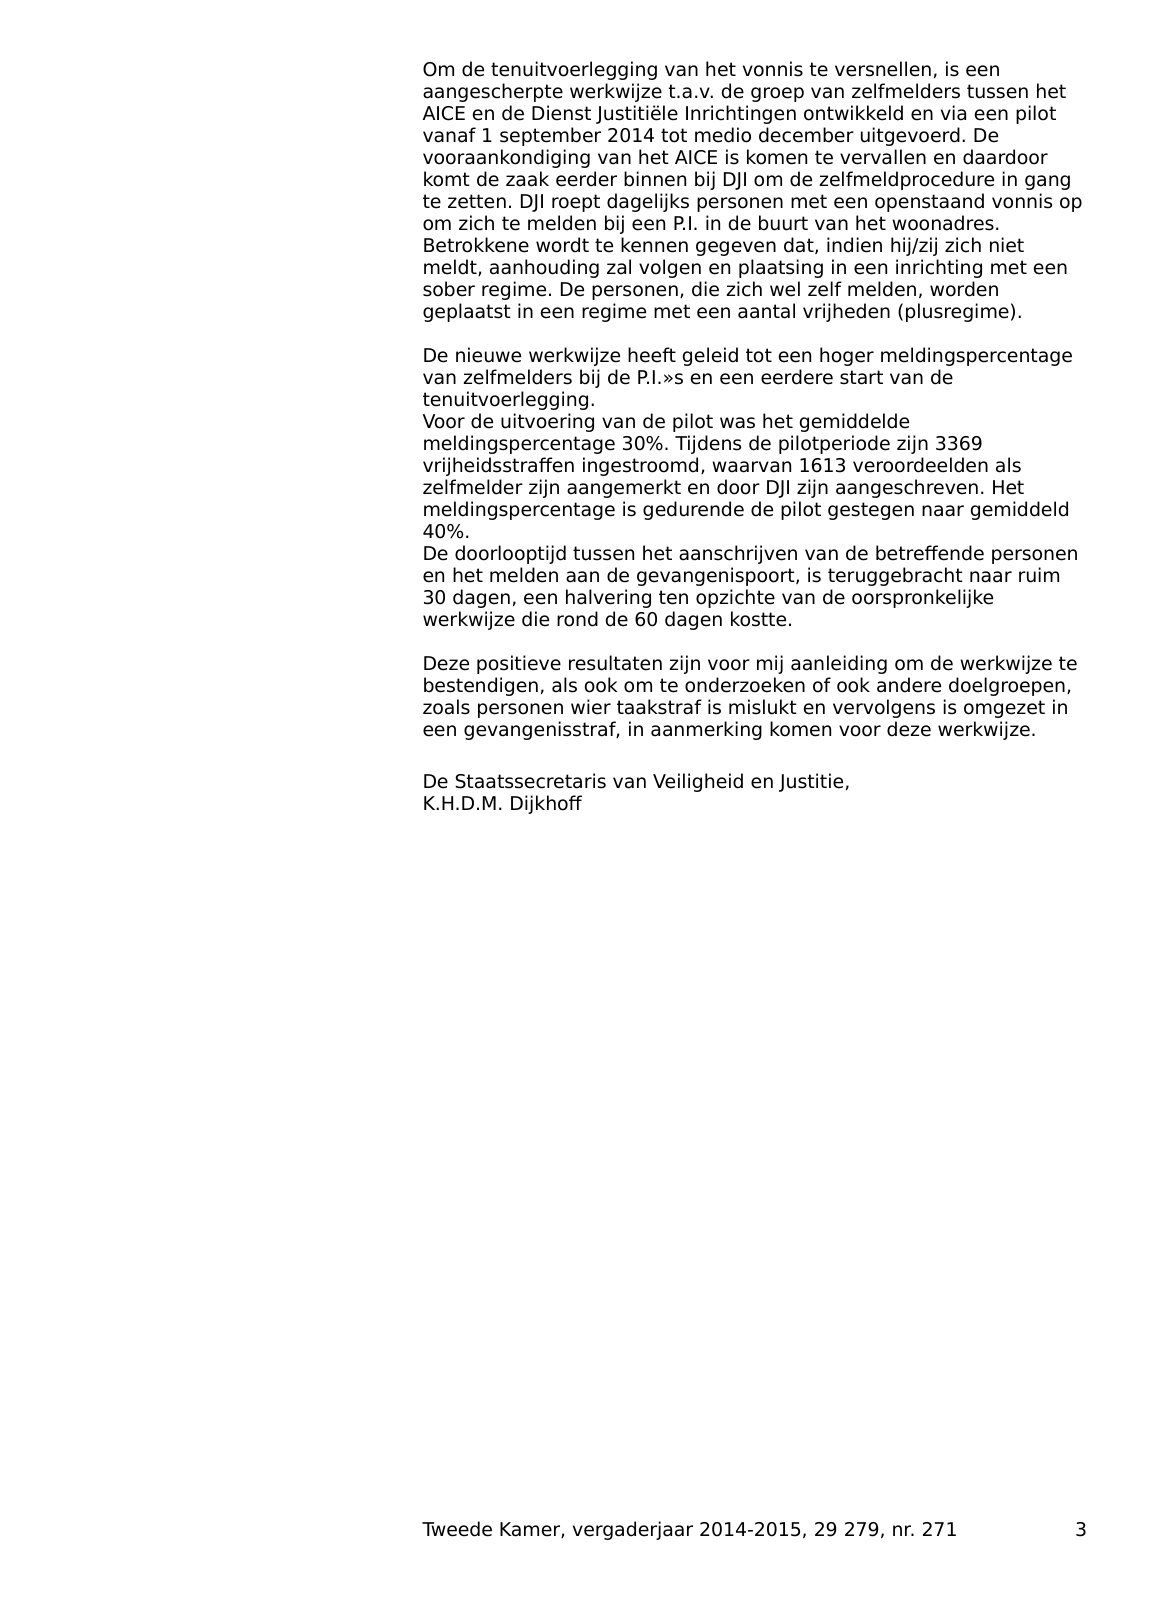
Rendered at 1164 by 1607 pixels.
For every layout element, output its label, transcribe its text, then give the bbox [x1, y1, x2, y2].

text Deze positieve resultaten zijn voor mij aanleiding om de werkwijze te bestendigen, als ook om te onderzoeken of ook andere doelgroepen, zoals personen wier taakstraf is mislukt en vervolgens is omgezet in een gevangenisstraf, in aanmerking komen voor deze werkwijze. [422, 653, 1087, 741]
text De Staatssecretaris van Veiligheid en Justitie, K.H.D.M. Dijkhoff [422, 771, 1087, 815]
text Om de tenuitvoerlegging van het vonnis te versnellen, is een aangescherpte werkwijze t.a.v. de groep van zelfmelders tussen het AICE en de Dienst Justitiële Inrichtingen ontwikkeld en via een pilot vanaf 1 september 2014 tot medio december uitgevoerd. De vooraankondiging van het AICE is komen te vervallen en daardoor komt de zaak eerder binnen bij DJI om de zelfmeldprocedure in gang te zetten. DJI roept dagelijks personen met een openstaand vonnis op om zich te melden bij een P.I. in de buurt van het woonadres. Betrokkene wordt te kennen gegeven dat, indien hij/zij zich niet meldt, aanhouding zal volgen en plaatsing in een inrichting met een sober regime. De personen, die zich wel zelf melden, worden geplaatst in een regime met een aantal vrijheden (plusregime). [422, 59, 1087, 323]
text Voor de uitvoering van de pilot was het gemiddelde meldingspercentage 30%. Tijdens de pilotperiode zijn 3369 vrijheidsstraffen ingestroomd, waarvan 1613 veroordeelden als zelfmelder zijn aangemerkt en door DJI zijn aangeschreven. Het meldingspercentage is gedurende de pilot gestegen naar gemiddeld 40%. [422, 411, 1087, 543]
text De doorlooptijd tussen het aanschrijven van de betreffende personen en het melden aan de gevangenispoort, is teruggebracht naar ruim 30 dagen, een halvering ten opzichte van de oorspronkelijke werkwijze die rond de 60 dagen kostte. [422, 543, 1087, 631]
text De nieuwe werkwijze heeft geleid tot een hoger meldingspercentage van zelfmelders bij de P.I.»s en een eerdere start van de tenuitvoerlegging. [422, 345, 1087, 411]
